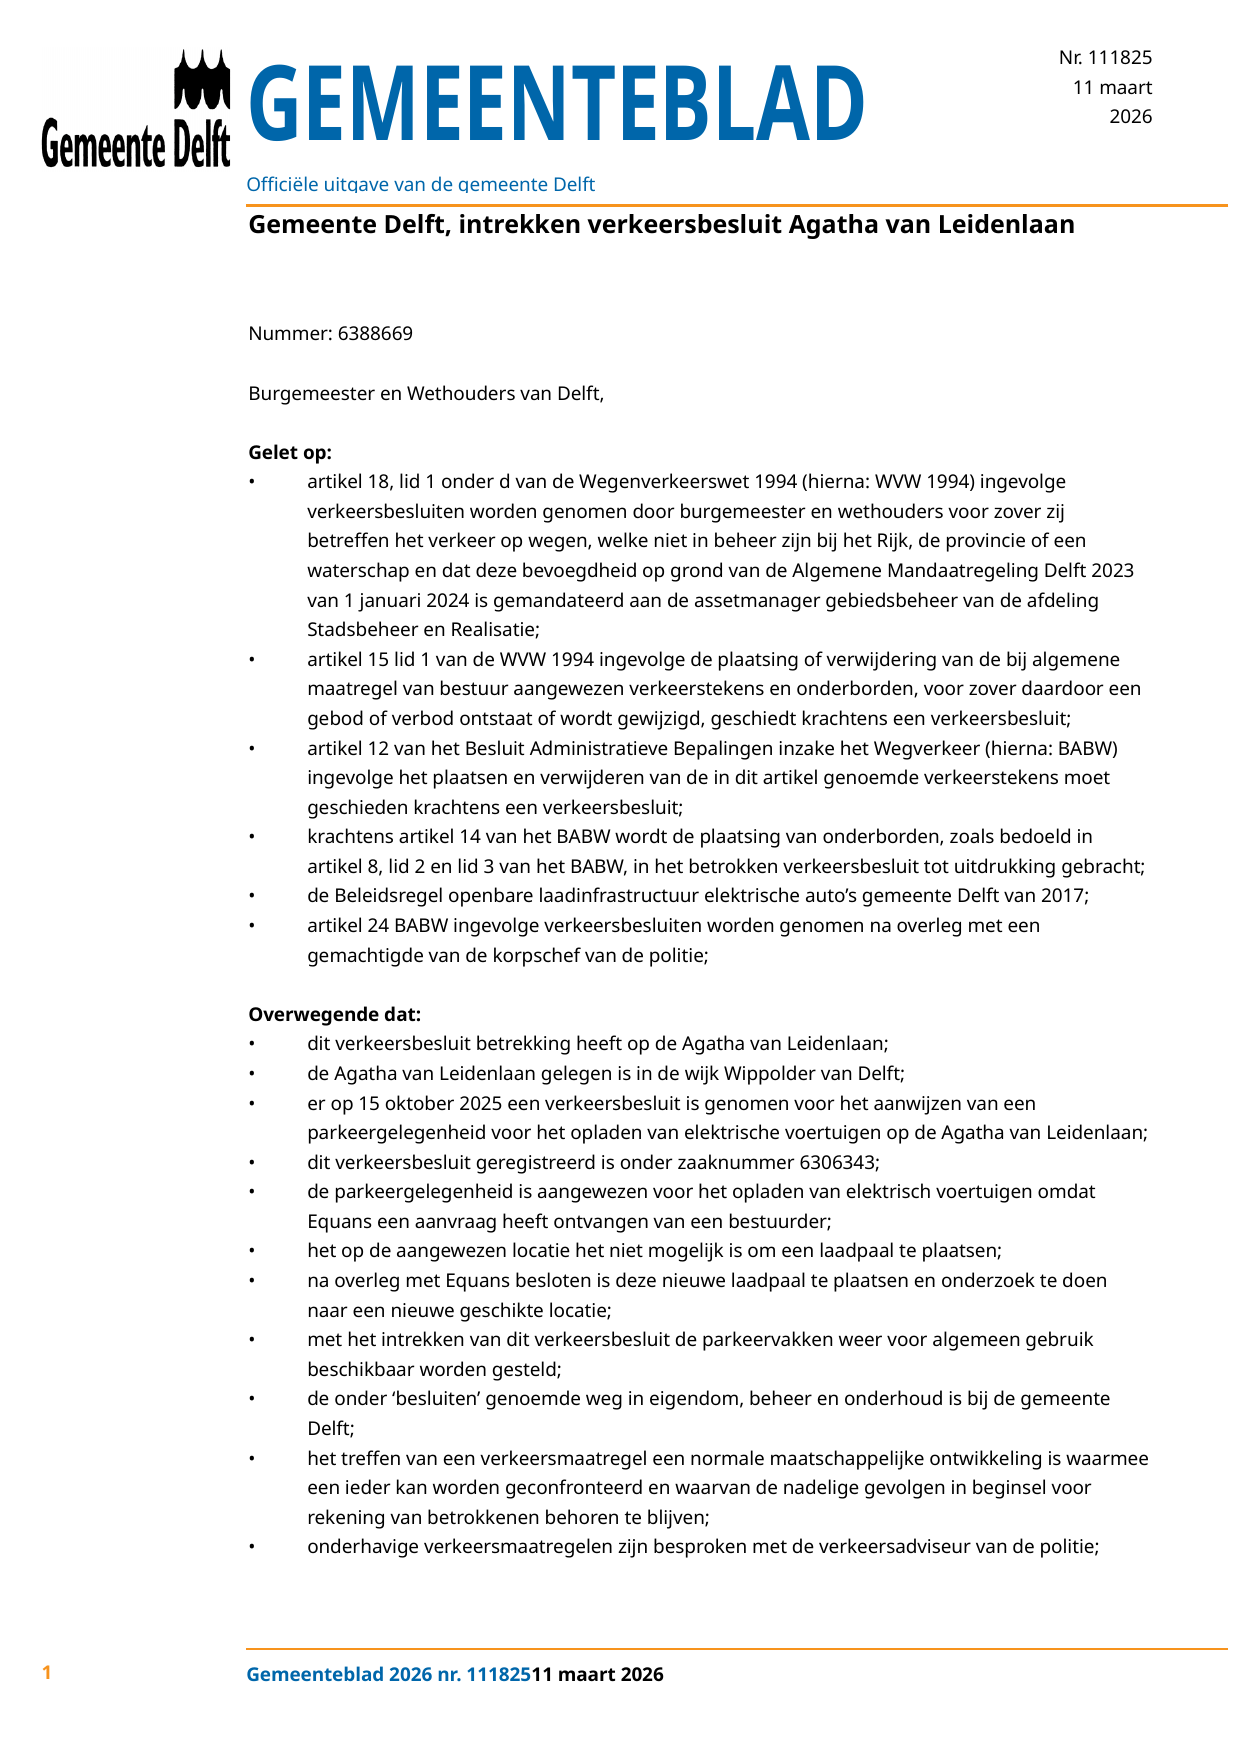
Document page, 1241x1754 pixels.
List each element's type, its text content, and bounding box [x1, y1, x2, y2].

text Gemeente Delft, intrekken verkeersbesluit Agatha van Leidenlaan [248, 207, 1152, 241]
list het treffen van een verkeersmaatregel een normale maatschappelijke ontwikkeling is waarmee een ieder kan worden geconfronteerd en waarvan de nadelige gevolgen in beginsel voor rekening van betrokkenen behoren te blijven; [248, 1445, 1152, 1530]
text Overwegende dat: [248, 1001, 1152, 1027]
list artikel 15 lid 1 van de WVW 1994 ingevolge de plaatsing of verwijdering van de bij algemene maatregel van bestuur aangewezen verkeerstekens en onderborden, voor zover daardoor een gebod of verbod ontstaat of wordt gewijzigd, geschiedt krachtens een verkeersbesluit; [248, 646, 1152, 731]
text Gelet op: [248, 439, 1152, 465]
picture [41, 47, 231, 172]
list artikel 18, lid 1 onder d van de Wegenverkeerswet 1994 (hierna: WVW 1994) ingevolge verkeersbesluiten worden genomen door burgemeester en wethouders voor zover zij betreffen het verkeer op wegen, welke niet in beheer zijn bij het Rijk, de provincie of een waterschap en dat deze bevoegdheid op grond van de Algemene Mandaatregeling Delft 2023 van 1 januari 2024 is gemandateerd aan de assetmanager gebiedsbeheer van de afdeling Stadsbeheer en Realisatie; [248, 468, 1152, 642]
list het op de aangewezen locatie het niet mogelijk is om een laadpaal te plaatsen; [248, 1238, 1152, 1263]
text Burgemeester en Wethouders van Delft, [248, 380, 1152, 406]
text Nummer: 6388669 [248, 321, 1152, 346]
list onderhavige verkeersmaatregelen zijn besproken met de verkeersadviseur van de politie; [248, 1533, 1152, 1559]
list artikel 24 BABW ingevolge verkeersbesluiten worden genomen na overleg met een gemachtigde van de korpschef van de politie; [248, 912, 1152, 968]
list na overleg met Equans besloten is deze nieuwe laadpaal te plaatsen en onderzoek te doen naar een nieuwe geschikte locatie; [248, 1267, 1152, 1323]
list er op 15 oktober 2025 een verkeersbesluit is genomen voor het aanwijzen van een parkeergelegenheid voor het opladen van elektrische voertuigen op de Agatha van Leidenlaan; [248, 1090, 1152, 1145]
list de Agatha van Leidenlaan gelegen is in de wijk Wippolder van Delft; [248, 1060, 1152, 1086]
list de onder ‘besluiten’ genoemde weg in eigendom, beheer en onderhoud is bij de gemeente Delft; [248, 1386, 1152, 1441]
list krachtens artikel 14 van het BABW wordt de plaatsing van onderborden, zoals bedoeld in artikel 8, lid 2 en lid 3 van het BABW, in het betrokken verkeersbesluit tot uitdrukking gebracht; [248, 823, 1152, 879]
list artikel 12 van het Besluit Administratieve Bepalingen inzake het Wegverkeer (hierna: BABW) ingevolge het plaatsen en verwijderen van de in dit artikel genoemde verkeerstekens moet geschieden krachtens een verkeersbesluit; [248, 735, 1152, 820]
list de Beleidsregel openbare laadinfrastructuur elektrische auto’s gemeente Delft van 2017; [248, 883, 1152, 908]
list dit verkeersbesluit betrekking heeft op de Agatha van Leidenlaan; [248, 1031, 1152, 1056]
list de parkeergelegenheid is aangewezen voor het opladen van elektrisch voertuigen omdat Equans een aanvraag heeft ontvangen van een bestuurder; [248, 1178, 1152, 1234]
list dit verkeersbesluit geregistreerd is onder zaaknummer 6306343; [248, 1149, 1152, 1175]
list met het intrekken van dit verkeersbesluit de parkeervakken weer voor algemeen gebruik beschikbaar worden gesteld; [248, 1326, 1152, 1382]
